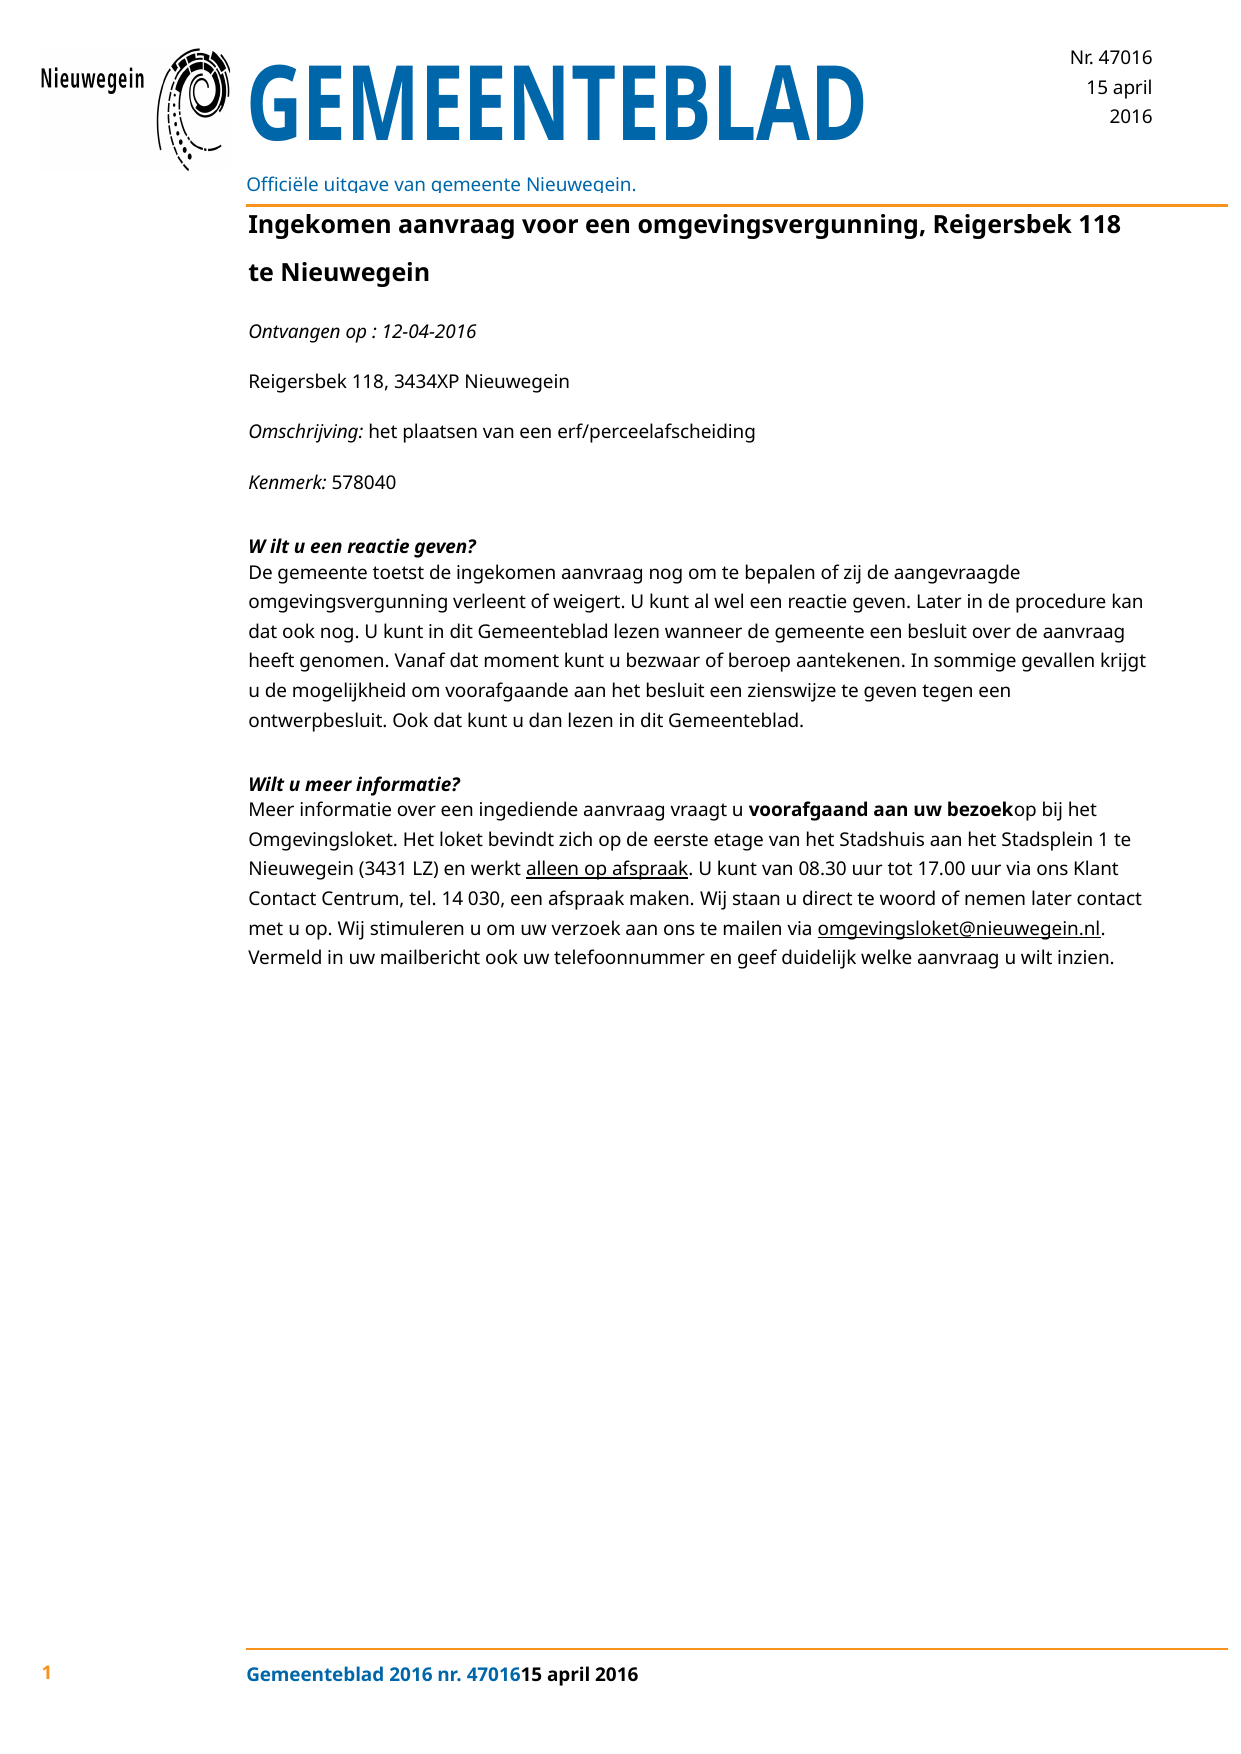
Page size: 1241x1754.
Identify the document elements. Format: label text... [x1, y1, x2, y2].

text De gemeente toetst de ingekomen aanvraag nog om te bepalen of zij de aangevraagde omgevingsvergunning verleent of weigert. U kunt al wel een reactie geven. Later in de procedure kan dat ook nog. U kunt in dit Gemeenteblad lezen wanneer de gemeente een besluit over de aanvraag heeft genomen. Vanaf dat moment kunt u bezwaar of beroep aantekenen. In sommige gevallen krijgt u de mogelijkheid om voorafgaande aan het besluit een zienswijze te geven tegen een ontwerpbesluit. Ook dat kunt u dan lezen in dit Gemeenteblad. [248, 559, 1152, 732]
text Reigersbek 118, 3434XP Nieuwegein [248, 368, 1152, 394]
text W ilt u een reactie geven? [248, 533, 1152, 559]
picture [41, 47, 231, 172]
text Ontvangen op : 12-04-2016 [248, 318, 1152, 344]
text Kenmerk: 578040 [248, 469, 1152, 495]
text Omschrijving: het plaatsen van een erf/perceelafscheiding [248, 419, 1152, 444]
text Meer informatie over een ingediende aanvraag vraagt u voorafgaand aan uw bezoekop bij het Omgevingsloket. Het loket bevindt zich op de eerste etage van het Stadshuis aan het Stadsplein 1 te Nieuwegein (3431 LZ) en werkt alleen op afspraak. U kunt van 08.30 uur tot 17.00 uur via ons Klant Contact Centrum, tel. 14 030, een afspraak maken. Wij staan u direct te woord of nemen later contact met u op. Wij stimuleren u om uw verzoek aan ons te mailen via omgevingsloket@nieuwegein.nl. Vermeld in uw mailbericht ook uw telefoonnummer en geef duidelijk welke aanvraag u wilt inzien. [248, 796, 1152, 970]
text Wilt u meer informatie? [248, 771, 1152, 796]
text Ingekomen aanvraag voor een omgevingsvergunning, Reigersbek 118 te Nieuwegein [248, 207, 1152, 288]
